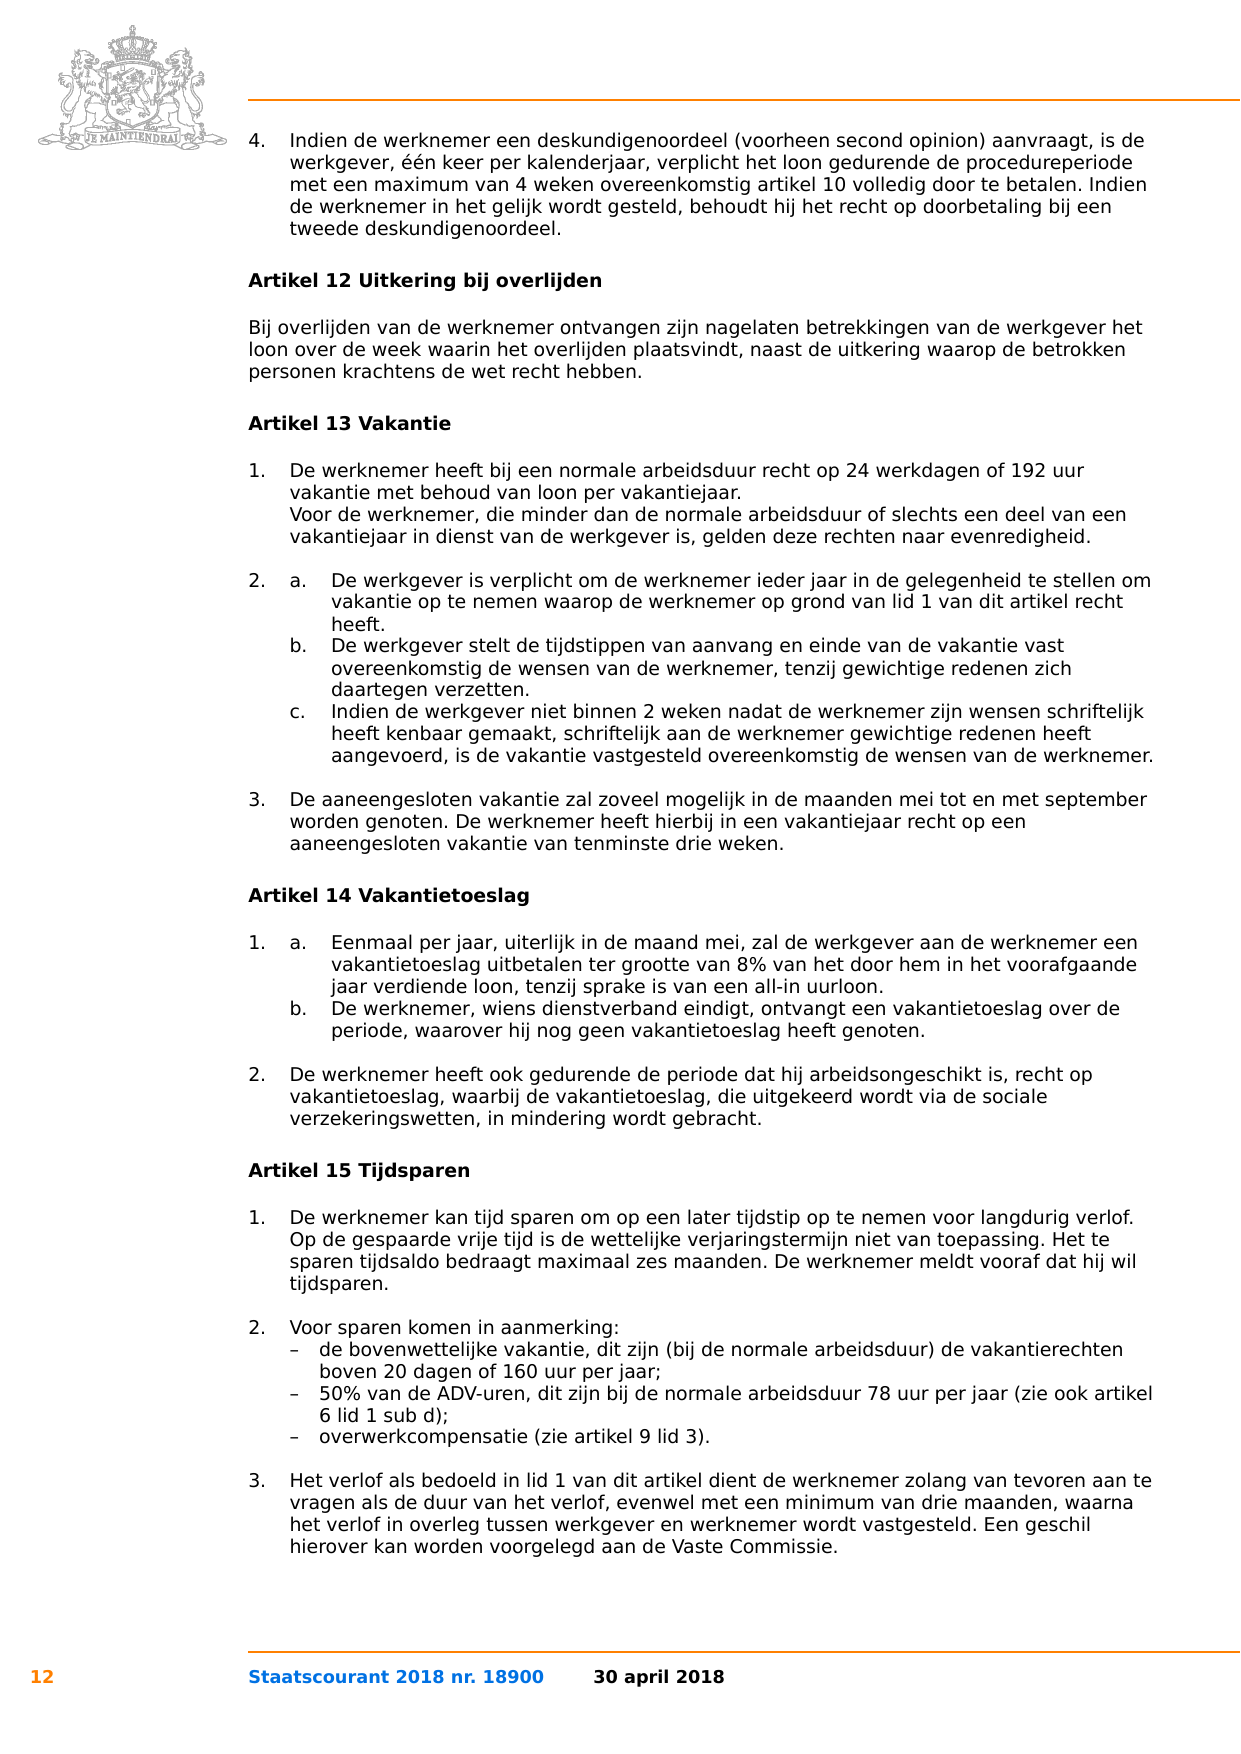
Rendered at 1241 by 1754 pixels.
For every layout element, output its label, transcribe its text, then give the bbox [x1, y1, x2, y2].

text 1. De werknemer heeft bij een normale arbeidsduur recht op 24 werkdagen of 192 uur vakantie met behoud van loon per vakantiejaar. [248, 460, 1163, 504]
text 3. De aaneengesloten vakantie zal zoveel mogelijk in de maanden mei tot en met september worden genoten. De werknemer heeft hierbij in een vakantiejaar recht op een aaneengesloten vakantie van tenminste drie weken. [248, 789, 1163, 855]
text b. De werkgever stelt de tijdstippen van aanvang en einde van de vakantie vast overeenkomstig de wensen van de werknemer, tenzij gewichtige redenen zich daartegen verzetten. [289, 635, 1163, 701]
text 1. a. Eenmaal per jaar, uiterlijk in de maand mei, zal de werkgever aan de werknemer een vakantietoeslag uitbetalen ter grootte van 8% van het door hem in het voorafgaande jaar verdiende loon, tenzij sprake is van een all-in uurloon. [248, 932, 1163, 998]
text – overwerkcompensatie (zie artikel 9 lid 3). [289, 1426, 1163, 1448]
subtitle Artikel 13 Vakantie [248, 413, 1163, 435]
text Voor de werknemer, die minder dan de normale arbeidsduur of slechts een deel van een vakantiejaar in dienst van de werkgever is, gelden deze rechten naar evenredigheid. [289, 504, 1163, 548]
text c. Indien de werkgever niet binnen 2 weken nadat de werknemer zijn wensen schriftelijk heeft kenbaar gemaakt, schriftelijk aan de werknemer gewichtige redenen heeft aangevoerd, is de vakantie vastgesteld overeenkomstig de wensen van de werknemer. [289, 701, 1163, 767]
text 2. De werknemer heeft ook gedurende de periode dat hij arbeidsongeschikt is, recht op vakantietoeslag, waarbij de vakantietoeslag, die uitgekeerd wordt via de sociale verzekeringswetten, in mindering wordt gebracht. [248, 1064, 1163, 1130]
text – 50% van de ADV-uren, dit zijn bij de normale arbeidsduur 78 uur per jaar (zie ook artikel 6 lid 1 sub d); [289, 1382, 1163, 1426]
text – de bovenwettelijke vakantie, dit zijn (bij de normale arbeidsduur) de vakantierechten boven 20 dagen of 160 uur per jaar; [289, 1338, 1163, 1382]
subtitle Artikel 14 Vakantietoeslag [248, 885, 1163, 907]
text 4. Indien de werknemer een deskundigenoordeel (voorheen second opinion) aanvraagt, is de werkgever, één keer per kalenderjaar, verplicht het loon gedurende de procedureperiode met een maximum van 4 weken overeenkomstig artikel 10 volledig door te betalen. Indien de werknemer in het gelijk wordt gesteld, behoudt hij het recht op doorbetaling bij een tweede deskundigenoordeel. [248, 130, 1163, 240]
text 2. Voor sparen komen in aanmerking: [248, 1317, 1163, 1338]
text b. De werknemer, wiens dienstverband eindigt, ontvangt een vakantietoeslag over de periode, waarover hij nog geen vakantietoeslag heeft genoten. [289, 998, 1163, 1042]
subtitle Artikel 15 Tijdsparen [248, 1160, 1163, 1182]
text Bij overlijden van de werknemer ontvangen zijn nagelaten betrekkingen van de werkgever het loon over de week waarin het overlijden plaatsvindt, naast de uitkering waarop de betrokken personen krachtens de wet recht hebben. [248, 317, 1163, 383]
subtitle Artikel 12 Uitkering bij overlijden [248, 270, 1163, 292]
text 2. a. De werkgever is verplicht om de werknemer ieder jaar in de gelegenheid te stellen om vakantie op te nemen waarop de werknemer op grond van lid 1 van dit artikel recht heeft. [248, 569, 1163, 635]
text 1. De werknemer kan tijd sparen om op een later tijdstip op te nemen voor langdurig verlof. Op de gespaarde vrije tijd is de wettelijke verjaringstermijn niet van toepassing. Het te sparen tijdsaldo bedraagt maximaal zes maanden. De werknemer meldt vooraf dat hij wil tijdsparen. [248, 1207, 1163, 1295]
picture [38, 25, 227, 150]
text 3. Het verlof als bedoeld in lid 1 van dit artikel dient de werknemer zolang van tevoren aan te vragen als de duur van het verlof, evenwel met een minimum van drie maanden, waarna het verlof in overleg tussen werkgever en werknemer wordt vastgesteld. Een geschil hierover kan worden voorgelegd aan de Vaste Commissie. [248, 1470, 1163, 1558]
